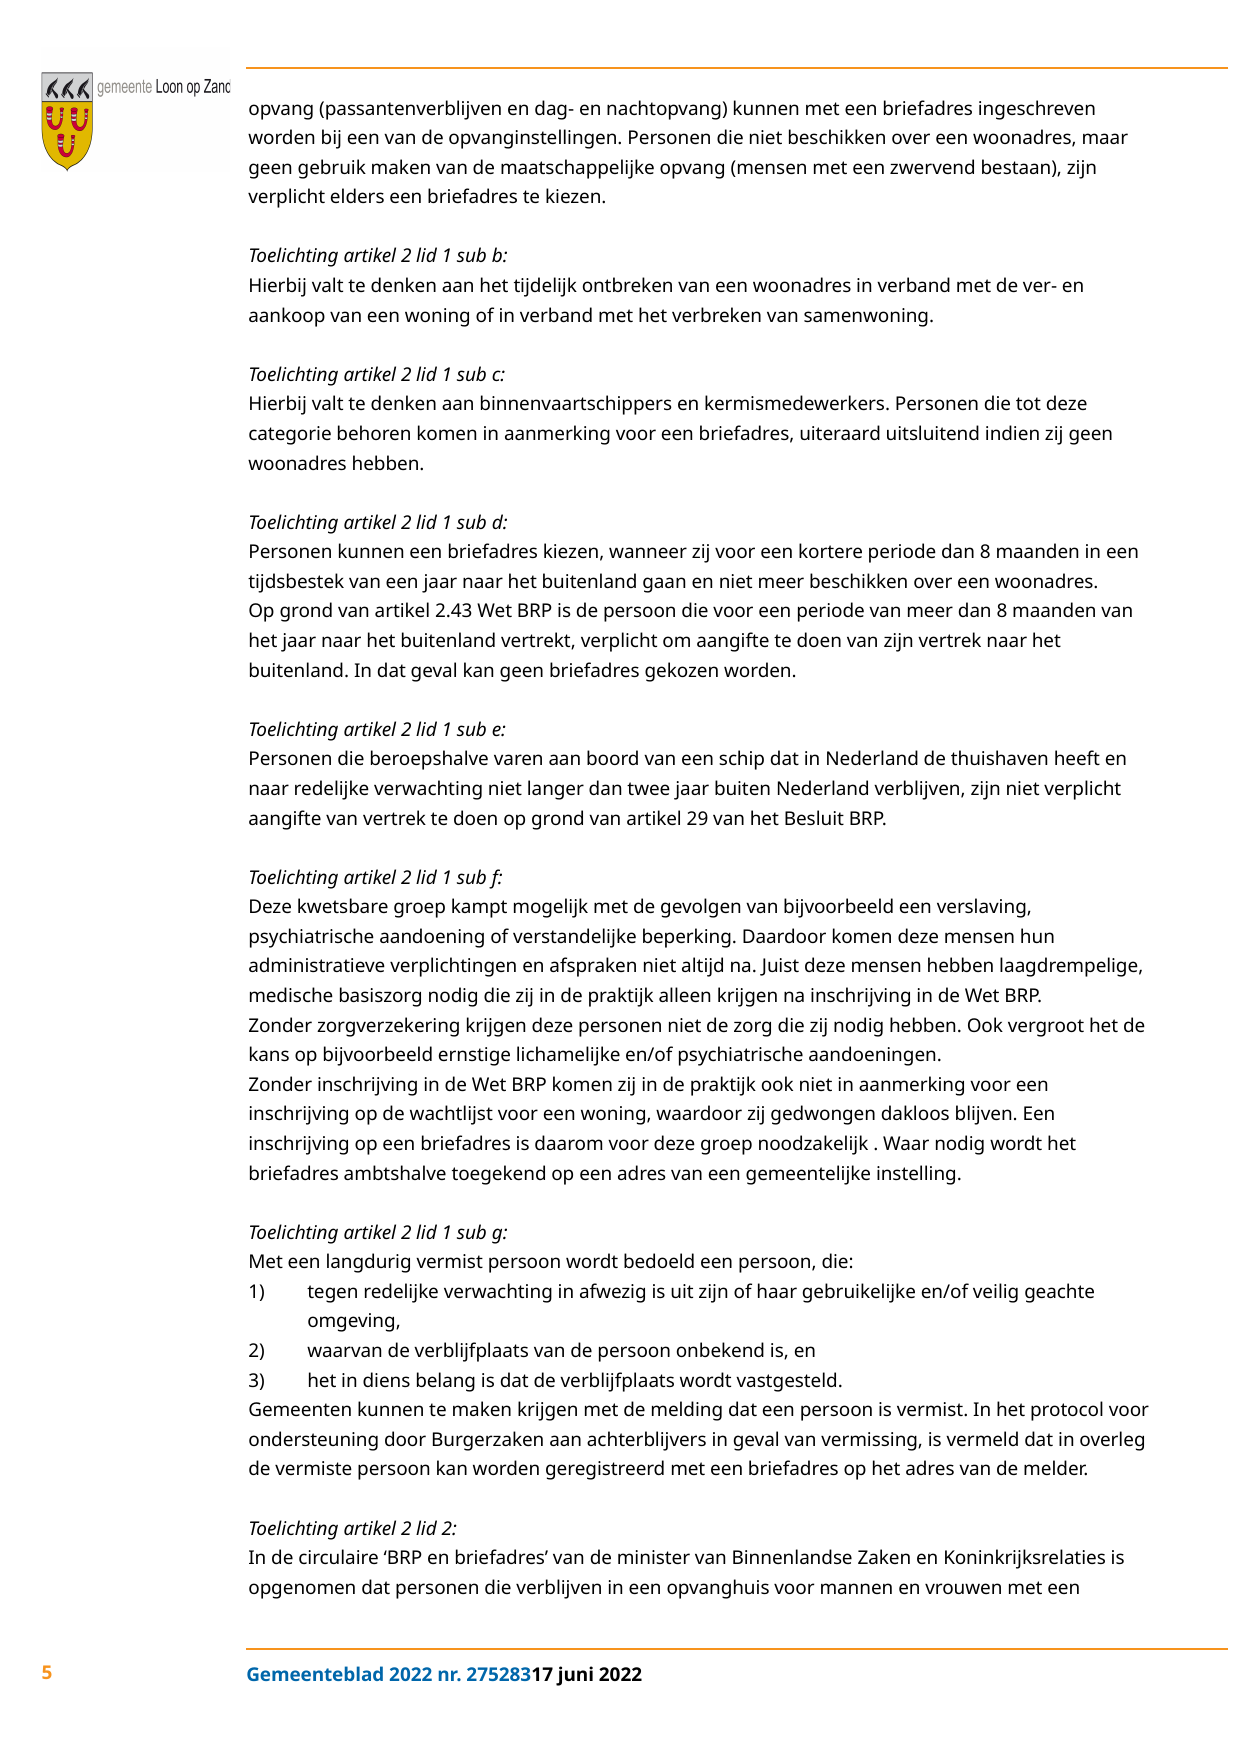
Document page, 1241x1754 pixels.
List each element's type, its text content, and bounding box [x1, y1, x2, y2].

list waarvan de verblijfplaats van de persoon onbekend is, en [248, 1337, 1152, 1363]
picture [41, 47, 231, 172]
text Hierbij valt te denken aan binnenvaartschippers en kermismedewerkers. Personen die tot deze categorie behoren komen in aanmerking voor een briefadres, uiteraard uitsluitend indien zij geen woonadres hebben. [248, 391, 1152, 476]
text Hierbij valt te denken aan het tijdelijk ontbreken van een woonadres in verband met de ver- en aankoop van een woning of in verband met het verbreken van samenwoning. [248, 272, 1152, 328]
text Toelichting artikel 2 lid 1 sub e: [248, 716, 1152, 742]
list het in diens belang is dat de verblijfplaats wordt vastgesteld. [248, 1367, 1152, 1393]
text Op grond van artikel 2.43 Wet BRP is de persoon die voor een periode van meer dan 8 maanden van het jaar naar het buitenland vertrekt, verplicht om aangifte te doen van zijn vertrek naar het buitenland. In dat geval kan geen briefadres gekozen worden. [248, 598, 1152, 683]
text Toelichting artikel 2 lid 1 sub f: [248, 864, 1152, 890]
text Toelichting artikel 2 lid 1 sub d: [248, 509, 1152, 535]
text Toelichting artikel 2 lid 1 sub b: [248, 243, 1152, 268]
text Zonder inschrijving in de Wet BRP komen zij in de praktijk ook niet in aanmerking voor een inschrijving op de wachtlijst voor een woning, waardoor zij gedwongen dakloos blijven. Een inschrijving op een briefadres is daarom voor deze groep noodzakelijk . Waar nodig wordt het briefadres ambtshalve toegekend op een adres van een gemeentelijke instelling. [248, 1071, 1152, 1186]
text opvang (passantenverblijven en dag- en nachtopvang) kunnen met een briefadres ingeschreven worden bij een van de opvanginstellingen. Personen die niet beschikken over een woonadres, maar geen gebruik maken van de maatschappelijke opvang (mensen met een zwervend bestaan), zijn verplicht elders een briefadres te kiezen. [248, 95, 1152, 209]
text Personen kunnen een briefadres kiezen, wanneer zij voor een kortere periode dan 8 maanden in een tijdsbestek van een jaar naar het buitenland gaan en niet meer beschikken over een woonadres. [248, 538, 1152, 594]
text Toelichting artikel 2 lid 2: [248, 1515, 1152, 1541]
text In de circulaire ‘BRP en briefadres’ van de minister van Binnenlandse Zaken en Koninkrijksrelaties is opgenomen dat personen die verblijven in een opvanghuis voor mannen en vrouwen met een [248, 1544, 1152, 1600]
text Toelichting artikel 2 lid 1 sub c: [248, 361, 1152, 387]
text Toelichting artikel 2 lid 1 sub g: [248, 1219, 1152, 1245]
text Zonder zorgverzekering krijgen deze personen niet de zorg die zij nodig hebben. Ook vergroot het de kans op bijvoorbeeld ernstige lichamelijke en/of psychiatrische aandoeningen. [248, 1012, 1152, 1067]
list tegen redelijke verwachting in afwezig is uit zijn of haar gebruikelijke en/of veilig geachte omgeving, [248, 1278, 1152, 1333]
text Personen die beroepshalve varen aan boord van een schip dat in Nederland de thuishaven heeft en naar redelijke verwachting niet langer dan twee jaar buiten Nederland verblijven, zijn niet verplicht aangifte van vertrek te doen op grond van artikel 29 van het Besluit BRP. [248, 746, 1152, 831]
text Deze kwetsbare groep kampt mogelijk met de gevolgen van bijvoorbeeld een verslaving, psychiatrische aandoening of verstandelijke beperking. Daardoor komen deze mensen hun administratieve verplichtingen en afspraken niet altijd na. Juist deze mensen hebben laagdrempelige, medische basiszorg nodig die zij in de praktijk alleen krijgen na inschrijving in de Wet BRP. [248, 893, 1152, 1008]
text Gemeenten kunnen te maken krijgen met de melding dat een persoon is vermist. In het protocol voor ondersteuning door Burgerzaken aan achterblijvers in geval van vermissing, is vermeld dat in overleg de vermiste persoon kan worden geregistreerd met een briefadres op het adres van de melder. [248, 1396, 1152, 1481]
text Met een langdurig vermist persoon wordt bedoeld een persoon, die: [248, 1248, 1152, 1274]
